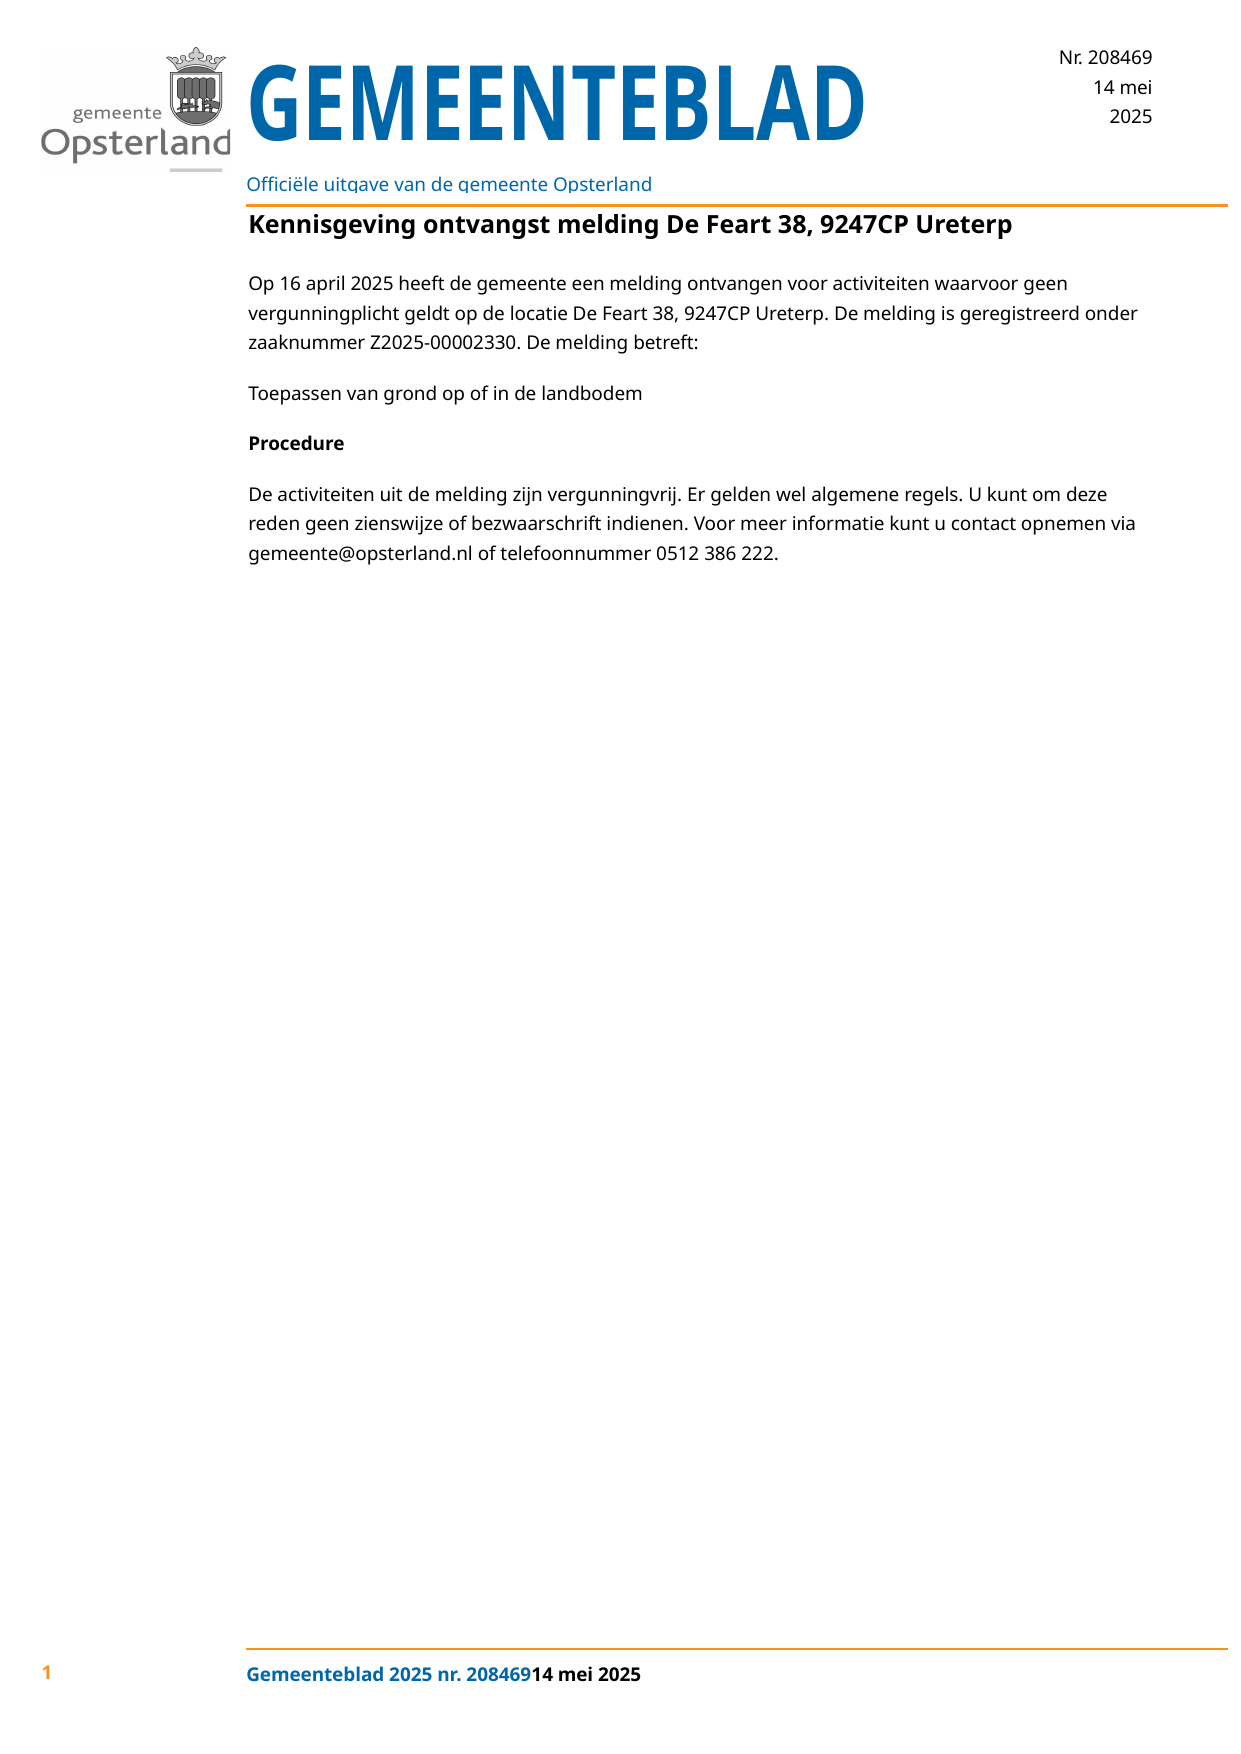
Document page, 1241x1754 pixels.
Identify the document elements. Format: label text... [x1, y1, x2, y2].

text Procedure [248, 430, 1152, 456]
text Op 16 april 2025 heeft de gemeente een melding ontvangen voor activiteiten waarvoor geen vergunningplicht geldt op de locatie De Feart 38, 9247CP Ureterp. De melding is geregistreerd onder zaaknummer Z2025-00002330. De melding betreft: [248, 270, 1152, 355]
text Kennisgeving ontvangst melding De Feart 38, 9247CP Ureterp [248, 207, 1152, 241]
picture [41, 47, 231, 172]
text Toepassen van grond op of in de landbodem [248, 380, 1152, 406]
text De activiteiten uit de melding zijn vergunningvrij. Er gelden wel algemene regels. U kunt om deze reden geen zienswijze of bezwaarschrift indienen. Voor meer informatie kunt u contact opnemen via gemeente@opsterland.nl of telefoonnummer 0512 386 222. [248, 481, 1152, 566]
